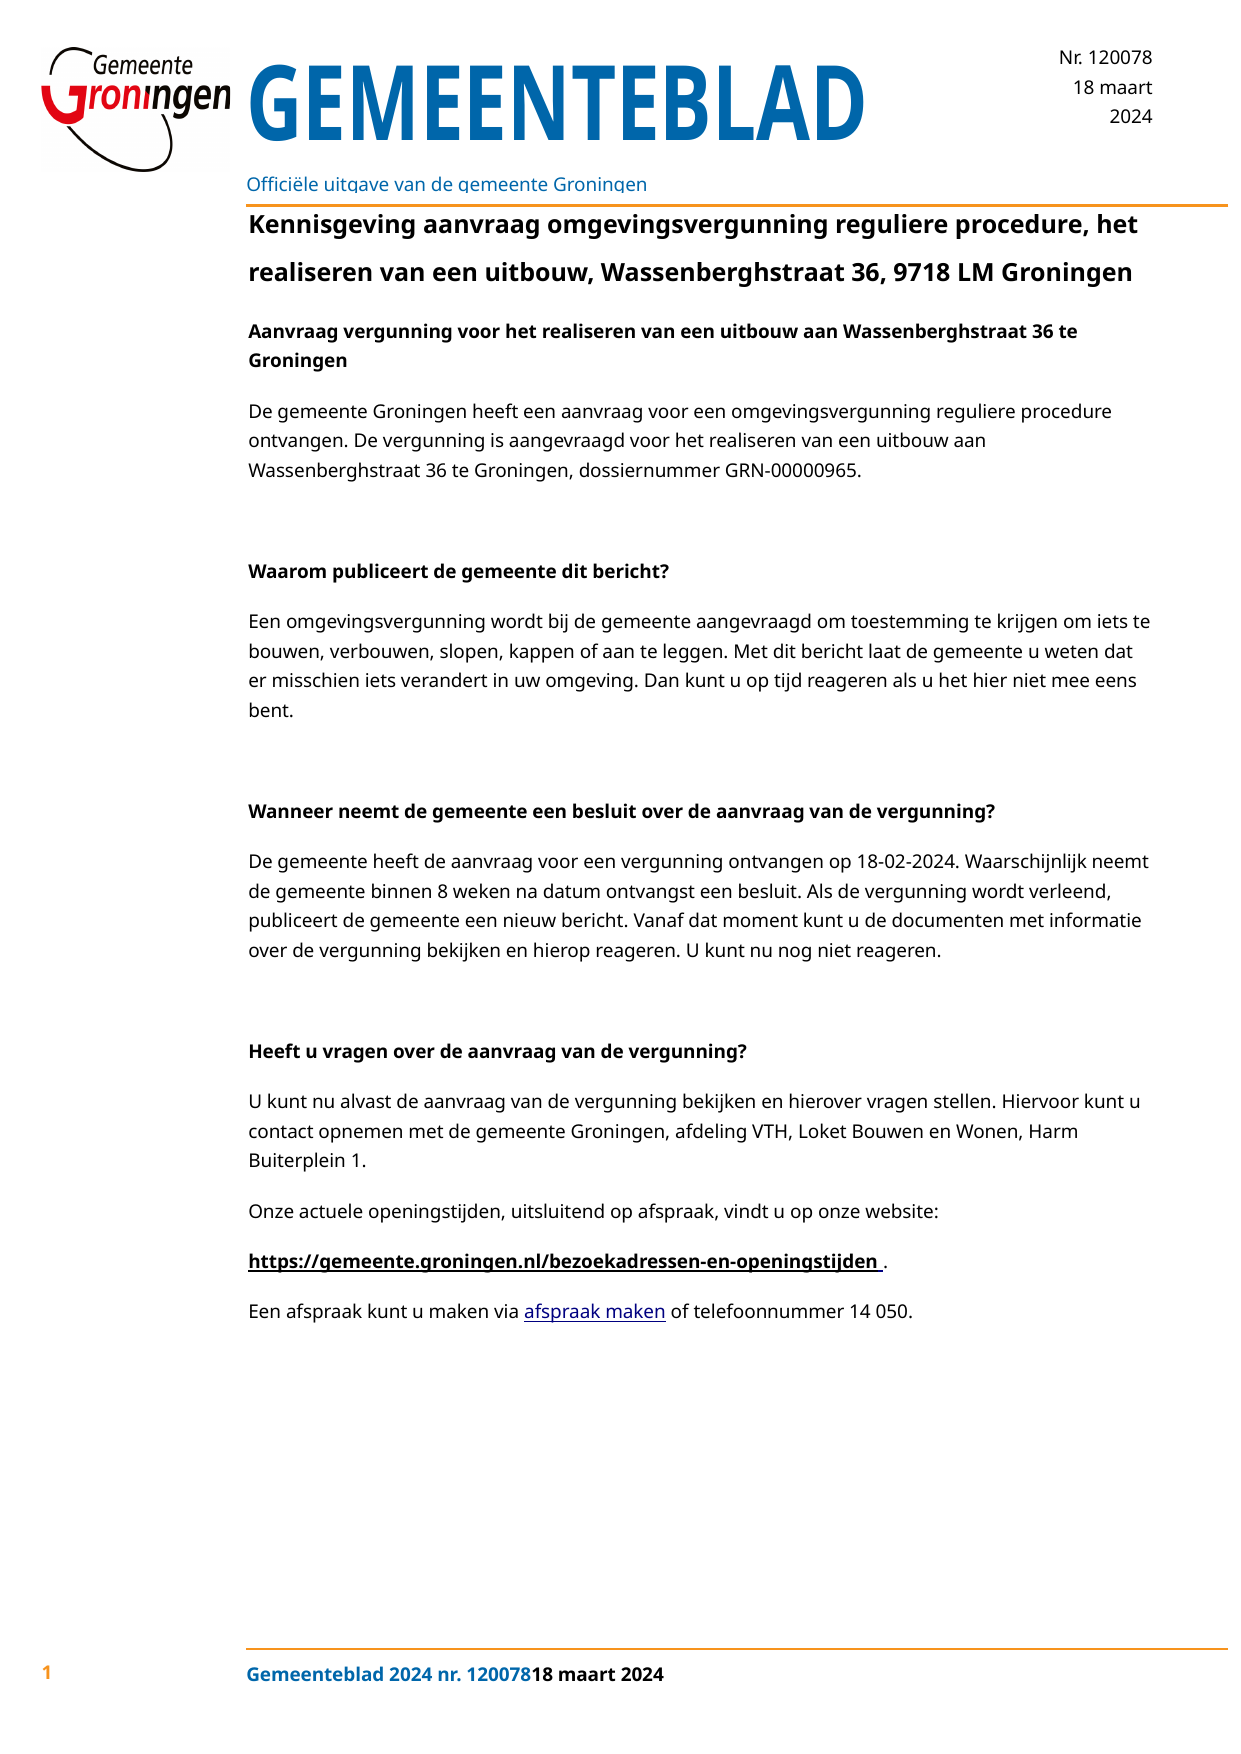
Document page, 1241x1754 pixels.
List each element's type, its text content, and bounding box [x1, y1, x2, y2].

text https://gemeente.groningen.nl/bezoekadressen-en-openingstijden . [248, 1248, 1152, 1274]
text Waarom publiceert de gemeente dit bericht? [248, 558, 1152, 584]
text Een afspraak kunt u maken via afspraak maken of telefoonnummer 14 050. [248, 1299, 1152, 1324]
text Wanneer neemt de gemeente een besluit over de aanvraag van de vergunning? [248, 798, 1152, 824]
text Heeft u vragen over de aanvraag van de vergunning? [248, 1038, 1152, 1064]
text Kennisgeving aanvraag omgevingsvergunning reguliere procedure, het realiseren van een uitbouw, Wassenberghstraat 36, 9718 LM Groningen [248, 207, 1152, 288]
text U kunt nu alvast de aanvraag van de vergunning bekijken en hierover vragen stellen. Hiervoor kunt u contact opnemen met de gemeente Groningen, afdeling VTH, Loket Bouwen en Wonen, Harm Buiterplein 1. [248, 1088, 1152, 1173]
text Aanvraag vergunning voor het realiseren van een uitbouw aan Wassenberghstraat 36 te Groningen [248, 318, 1152, 373]
text Onze actuele openingstijden, uitsluitend op afspraak, vindt u op onze website: [248, 1198, 1152, 1224]
text De gemeente heeft de aanvraag voor een vergunning ontvangen op 18-02-2024. Waarschijnlijk neemt de gemeente binnen 8 weken na datum ontvangst een besluit. Als de vergunning wordt verleend, publiceert de gemeente een nieuw bericht. Vanaf dat moment kunt u de documenten met informatie over de vergunning bekijken en hierop reageren. U kunt nu nog niet reageren. [248, 848, 1152, 963]
picture [41, 47, 231, 172]
text De gemeente Groningen heeft een aanvraag voor een omgevingsvergunning reguliere procedure ontvangen. De vergunning is aangevraagd voor het realiseren van een uitbouw aan Wassenberghstraat 36 te Groningen, dossiernummer GRN-00000965. [248, 398, 1152, 483]
text Een omgevingsvergunning wordt bij de gemeente aangevraagd om toestemming te krijgen om iets te bouwen, verbouwen, slopen, kappen of aan te leggen. Met dit bericht laat de gemeente u weten dat er misschien iets verandert in uw omgeving. Dan kunt u op tijd reageren als u het hier niet mee eens bent. [248, 608, 1152, 723]
